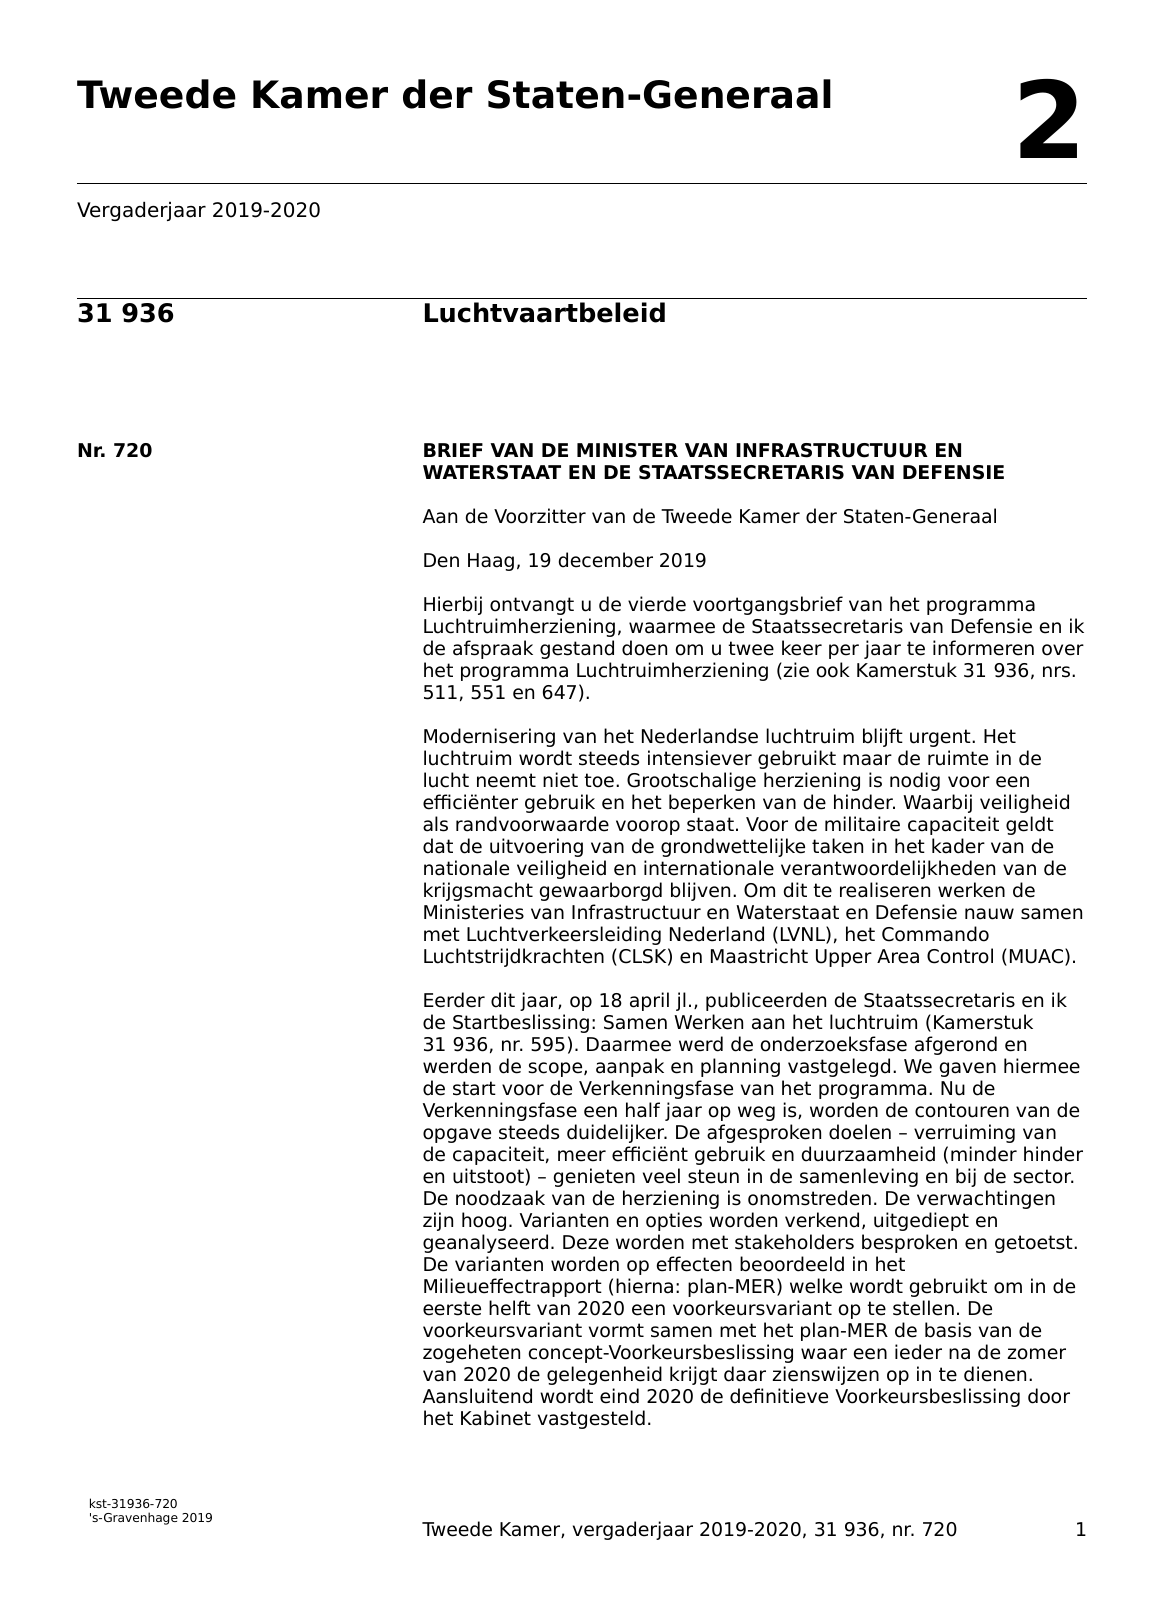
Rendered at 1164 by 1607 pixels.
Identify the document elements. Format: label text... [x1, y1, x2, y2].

text Eerder dit jaar, op 18 april jl., publiceerden de Staatssecretaris en ik de Startbeslissing: Samen Werken aan het luchtruim (Kamerstuk 31 936, nr. 595). Daarmee werd de onderzoeksfase afgerond en werden de scope, aanpak en planning vastgelegd. We gaven hiermee de start voor de Verkenningsfase van het programma. Nu de Verkenningsfase een half jaar op weg is, worden de contouren van de opgave steeds duidelijker. De afgesproken doelen – verruiming van de capaciteit, meer efficiënt gebruik en duurzaamheid (minder hinder en uitstoot) – genieten veel steun in de samenleving en bij de sector. De noodzaak van de herziening is onomstreden. De verwachtingen zijn hoog. Varianten en opties worden verkend, uitgediept en geanalyseerd. Deze worden met stakeholders besproken en getoetst. De varianten worden op effecten beoordeeld in het Milieueffectrapport (hierna: plan-MER) welke wordt gebruikt om in de eerste helft van 2020 een voorkeursvariant op te stellen. De voorkeursvariant vormt samen met het plan-MER de basis van de zogeheten concept-Voorkeursbeslissing waar een ieder na de zomer van 2020 de gelegenheid krijgt daar zienswijzen op in te dienen. Aansluitend wordt eind 2020 de definitieve Voorkeursbeslissing door het Kabinet vastgesteld. [422, 990, 1087, 1430]
text Hierbij ontvangt u de vierde voortgangsbrief van het programma Luchtruimherziening, waarmee de Staatssecretaris van Defensie en ik de afspraak gestand doen om u twee keer per jaar te informeren over het programma Luchtruimherziening (zie ook Kamerstuk 31 936, nrs. 511, 551 en 647). [422, 594, 1087, 704]
text Modernisering van het Nederlandse luchtruim blijft urgent. Het luchtruim wordt steeds intensiever gebruikt maar de ruimte in de lucht neemt niet toe. Grootschalige herziening is nodig voor een efficiënter gebruik en het beperken van de hinder. Waarbij veiligheid als randvoorwaarde voorop staat. Voor de militaire capaciteit geldt dat de uitvoering van de grondwettelijke taken in het kader van de nationale veiligheid en internationale verantwoordelijkheden van de krijgsmacht gewaarborgd blijven. Om dit te realiseren werken de Ministeries van Infrastructuur en Waterstaat en Defensie nauw samen met Luchtverkeersleiding Nederland (LVNL), het Commando Luchtstrijdkrachten (CLSK) en Maastricht Upper Area Control (MUAC). [422, 726, 1087, 968]
table_cell Vergaderjaar 2019-2020 [77, 184, 1087, 298]
table_header Tweede Kamer der Staten-Generaal [77, 59, 886, 183]
subtitle 31 936 Luchtvaartbeleid [77, 299, 1087, 329]
text kst-31936-720 [88, 1497, 323, 1511]
subtitle Nr. 720 BRIEF VAN DE MINISTER VAN INFRASTRUCTUUR EN WATERSTAAT EN DE STAATSSECRETARIS VAN DEFENSIE [77, 440, 1087, 484]
table_header 2 [886, 59, 1087, 183]
text Aan de Voorzitter van de Tweede Kamer der Staten-Generaal [422, 506, 1087, 528]
text 's-Gravenhage 2019 [88, 1511, 323, 1525]
text Den Haag, 19 december 2019 [422, 550, 1087, 572]
